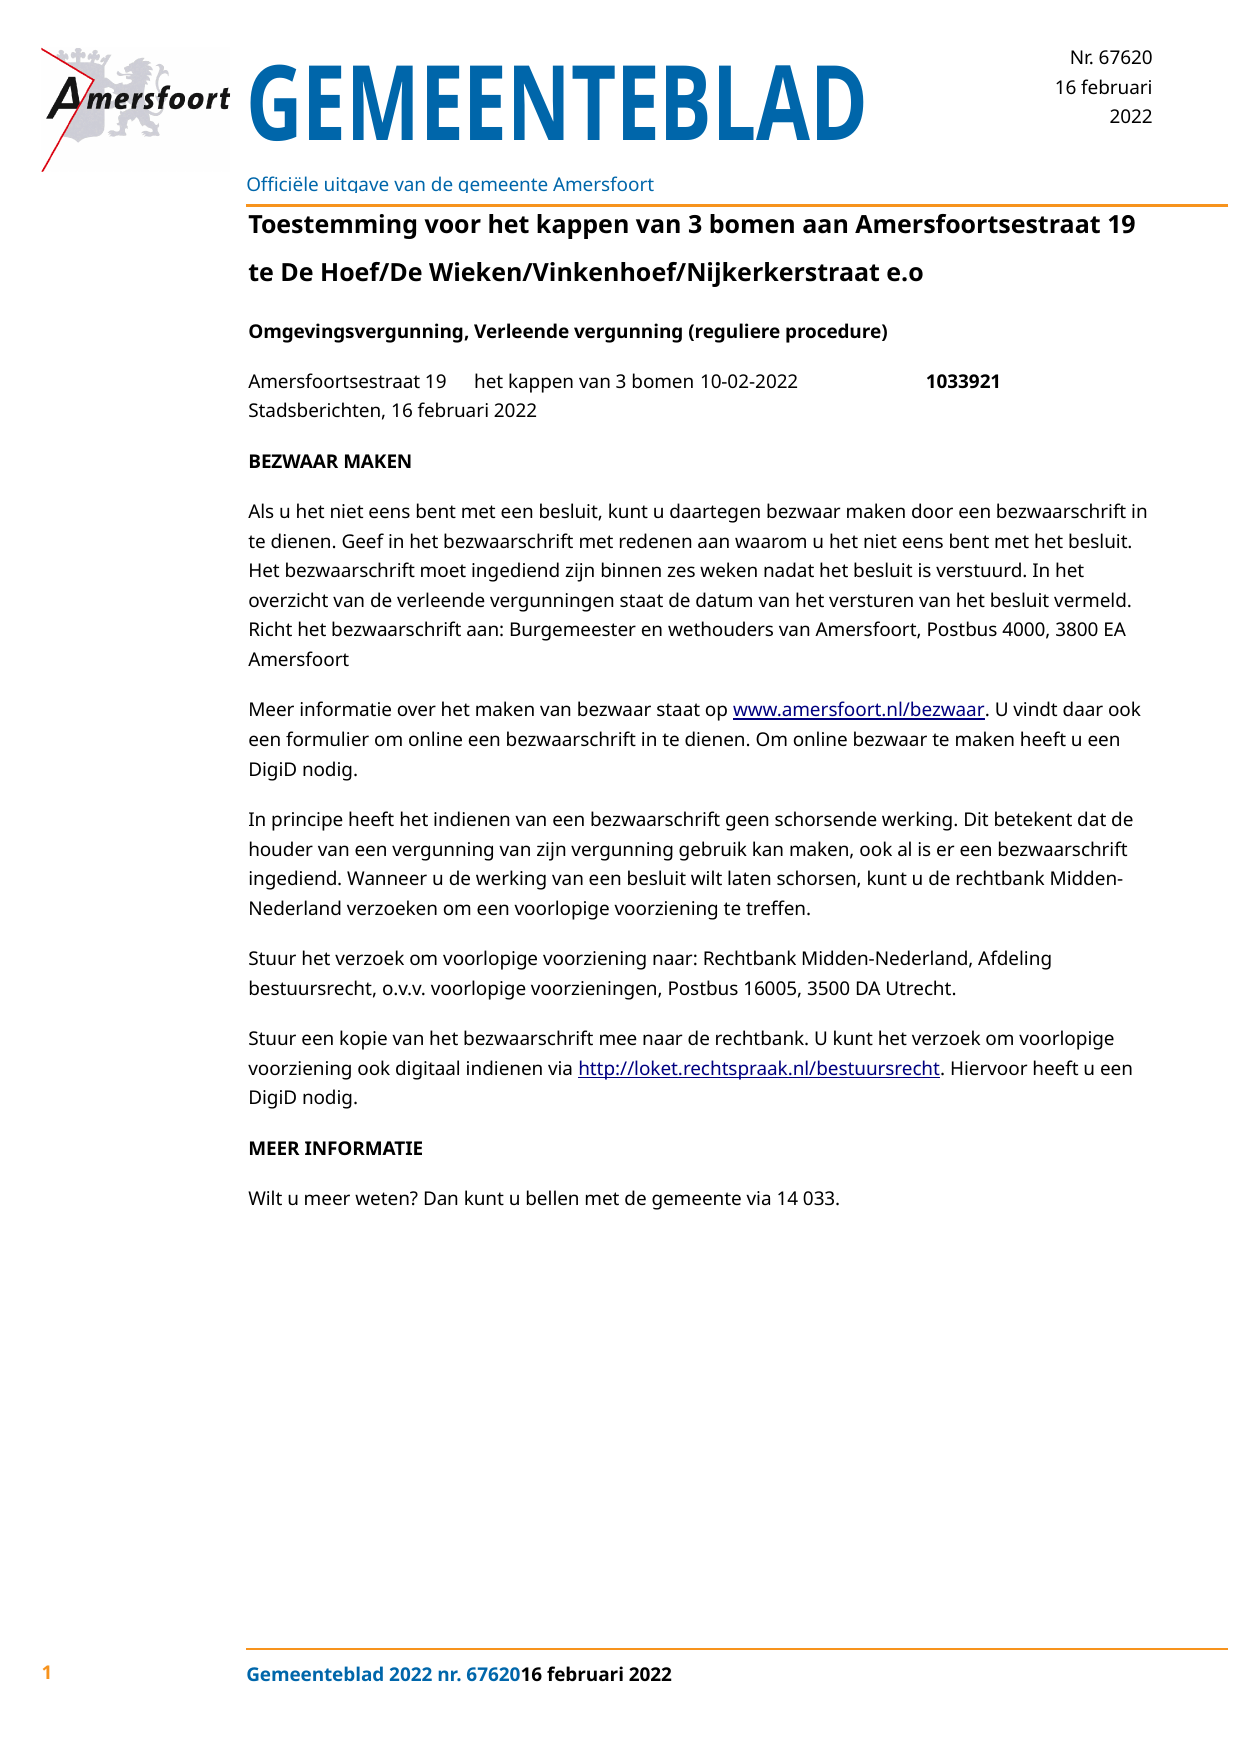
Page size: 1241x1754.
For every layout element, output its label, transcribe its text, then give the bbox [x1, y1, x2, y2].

text BEZWAAR MAKEN [248, 448, 1152, 473]
text Wilt u meer weten? Dan kunt u bellen met de gemeente via 14 033. [248, 1185, 1152, 1211]
text Meer informatie over het maken van bezwaar staat op www.amersfoort.nl/bezwaar. U vindt daar ook een formulier om online een bezwaarschrift in te dienen. Om online bezwaar te maken heeft u een DigiD nodig. [248, 697, 1152, 781]
text Stuur het verzoek om voorlopige voorziening naar: Rechtbank Midden-Nederland, Afdeling bestuursrecht, o.v.v. voorlopige voorzieningen, Postbus 16005, 3500 DA Utrecht. [248, 945, 1152, 1001]
text MEER INFORMATIE [248, 1135, 1152, 1161]
text In principe heeft het indienen van een bezwaarschrift geen schorsende werking. Dit betekent dat de houder van een vergunning van zijn vergunning gebruik kan maken, ook al is er een bezwaarschrift ingediend. Wanneer u de werking van een besluit wilt laten schorsen, kunt u de rechtbank Midden-Nederland verzoeken om een voorlopige voorziening te treffen. [248, 806, 1152, 921]
text Toestemming voor het kappen van 3 bomen aan Amersfoortsestraat 19 te De Hoef/De Wieken/Vinkenhoef/Nijkerkerstraat e.o [248, 207, 1152, 288]
text Als u het niet eens bent met een besluit, kunt u daartegen bezwaar maken door een bezwaarschrift in te dienen. Geef in het bezwaarschrift met redenen aan waarom u het niet eens bent met het besluit. Het bezwaarschrift moet ingediend zijn binnen zes weken nadat het besluit is verstuurd. In het overzicht van de verleende vergunningen staat de datum van het versturen van het besluit vermeld. Richt het bezwaarschrift aan: Burgemeester en wethouders van Amersfoort, Postbus 4000, 3800 EA Amersfoort [248, 498, 1152, 672]
text Omgevingsvergunning, Verleende vergunning (reguliere procedure) [248, 318, 1152, 344]
text Stuur een kopie van het bezwaarschrift mee naar de rechtbank. U kunt het verzoek om voorlopige voorziening ook digitaal indienen via http://loket.rechtspraak.nl/bestuursrecht. Hiervoor heeft u een DigiD nodig. [248, 1025, 1152, 1110]
table_header 1033921 [926, 369, 1152, 394]
table_header het kappen van 3 bomen [474, 369, 700, 394]
text Stadsberichten, 16 februari 2022 [248, 397, 1152, 423]
picture [41, 47, 231, 172]
table_header Amersfoortsestraat 19 [248, 369, 474, 394]
table_header 10-02-2022 [700, 369, 926, 394]
